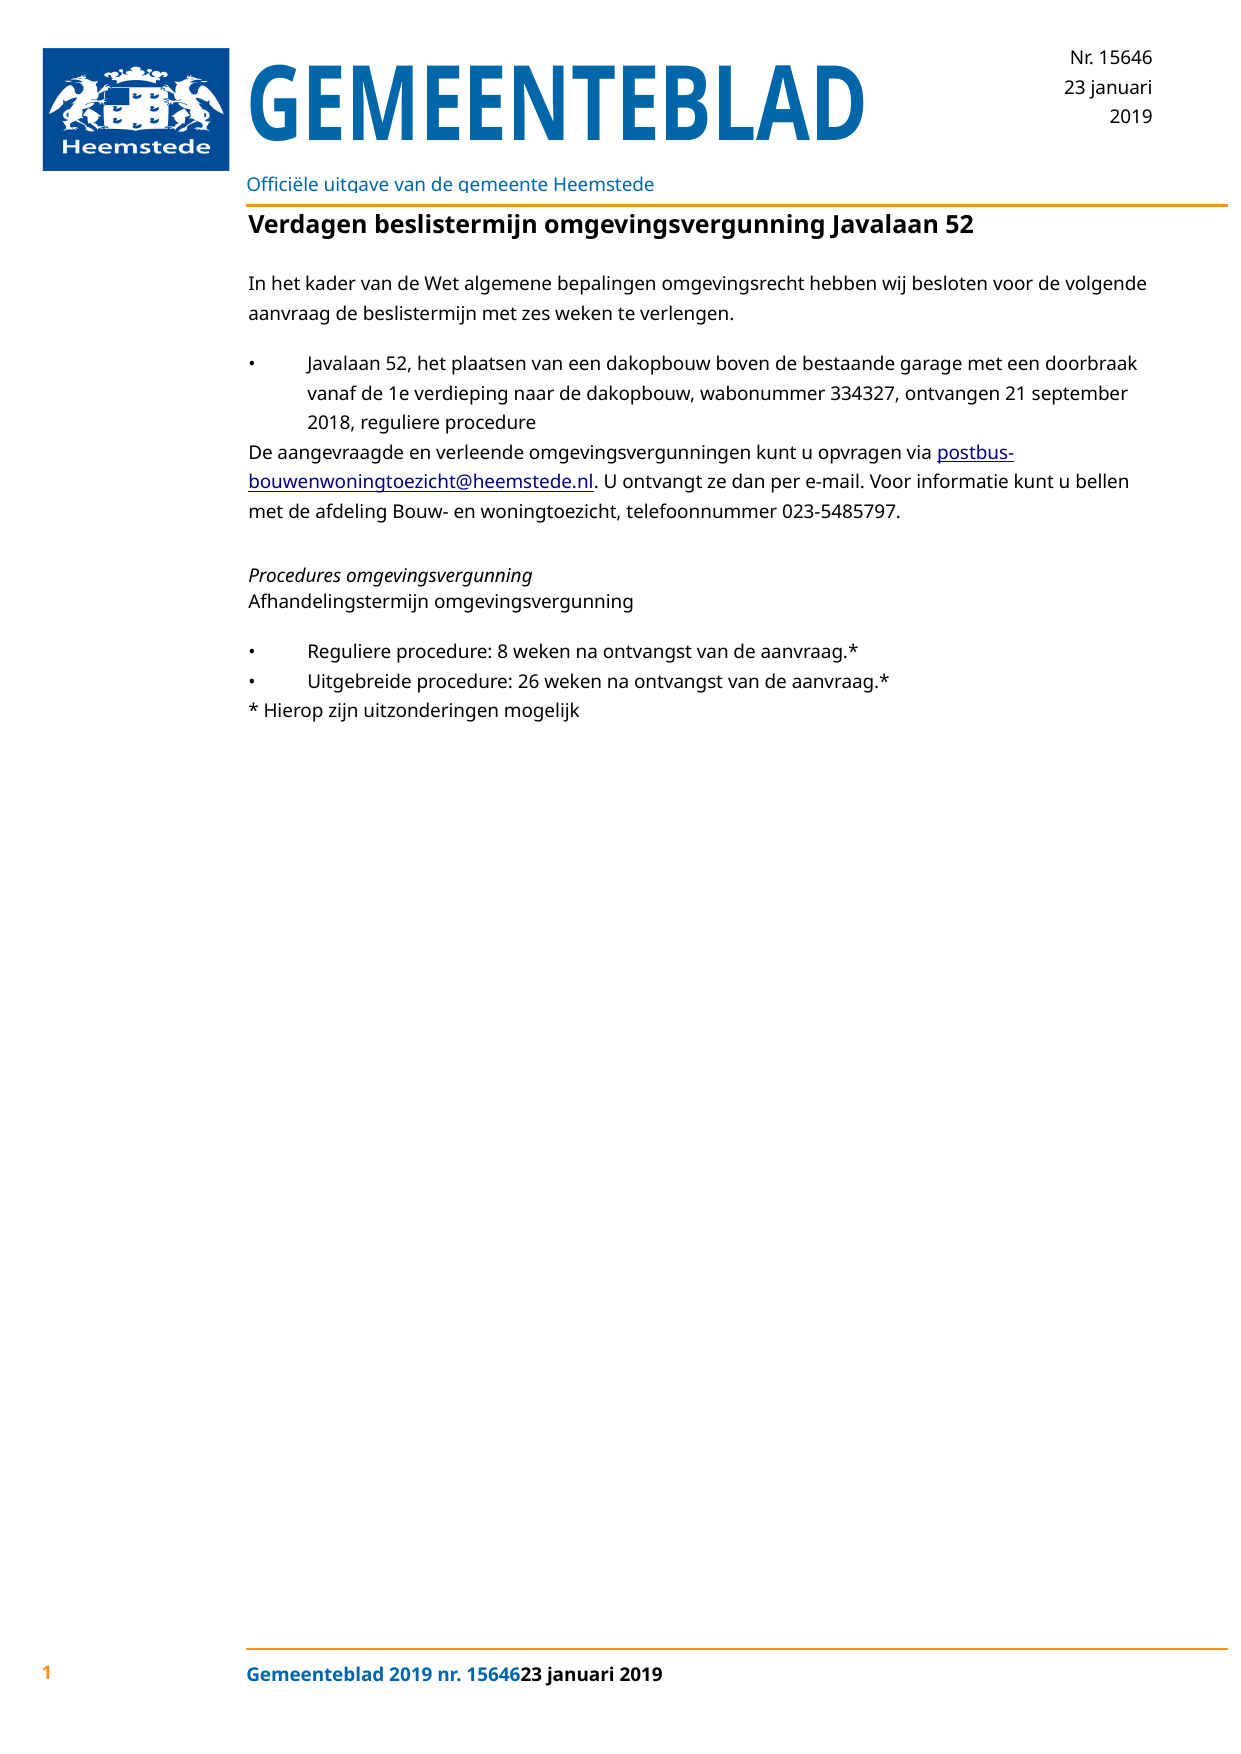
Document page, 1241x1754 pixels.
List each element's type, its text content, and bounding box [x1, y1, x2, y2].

list Javalaan 52, het plaatsen van een dakopbouw boven de bestaande garage met een doorbraak vanaf de 1e verdieping naar de dakopbouw, wabonummer 334327, ontvangen 21 september 2018, reguliere procedure [248, 350, 1152, 435]
text Procedures omgevingsvergunning [248, 562, 1152, 588]
list Uitgebreide procedure: 26 weken na ontvangst van de aanvraag.* [248, 668, 1152, 694]
text In het kader van de Wet algemene bepalingen omgevingsrecht hebben wij besloten voor de volgende aanvraag de beslistermijn met zes weken te verlengen. [248, 270, 1152, 326]
picture [41, 47, 231, 172]
list Reguliere procedure: 8 weken na ontvangst van de aanvraag.* [248, 638, 1152, 664]
text Afhandelingstermijn omgevingsvergunning [248, 588, 1152, 614]
text Verdagen beslistermijn omgevingsvergunning Javalaan 52 [248, 207, 1152, 241]
text * Hierop zijn uitzonderingen mogelijk [248, 697, 1152, 723]
text De aangevraagde en verleende omgevingsvergunningen kunt u opvragen via postbus-bouwenwoningtoezicht@heemstede.nl. U ontvangt ze dan per e-mail. Voor informatie kunt u bellen met de afdeling Bouw- en woningtoezicht, telefoonnummer 023-5485797. [248, 439, 1152, 524]
